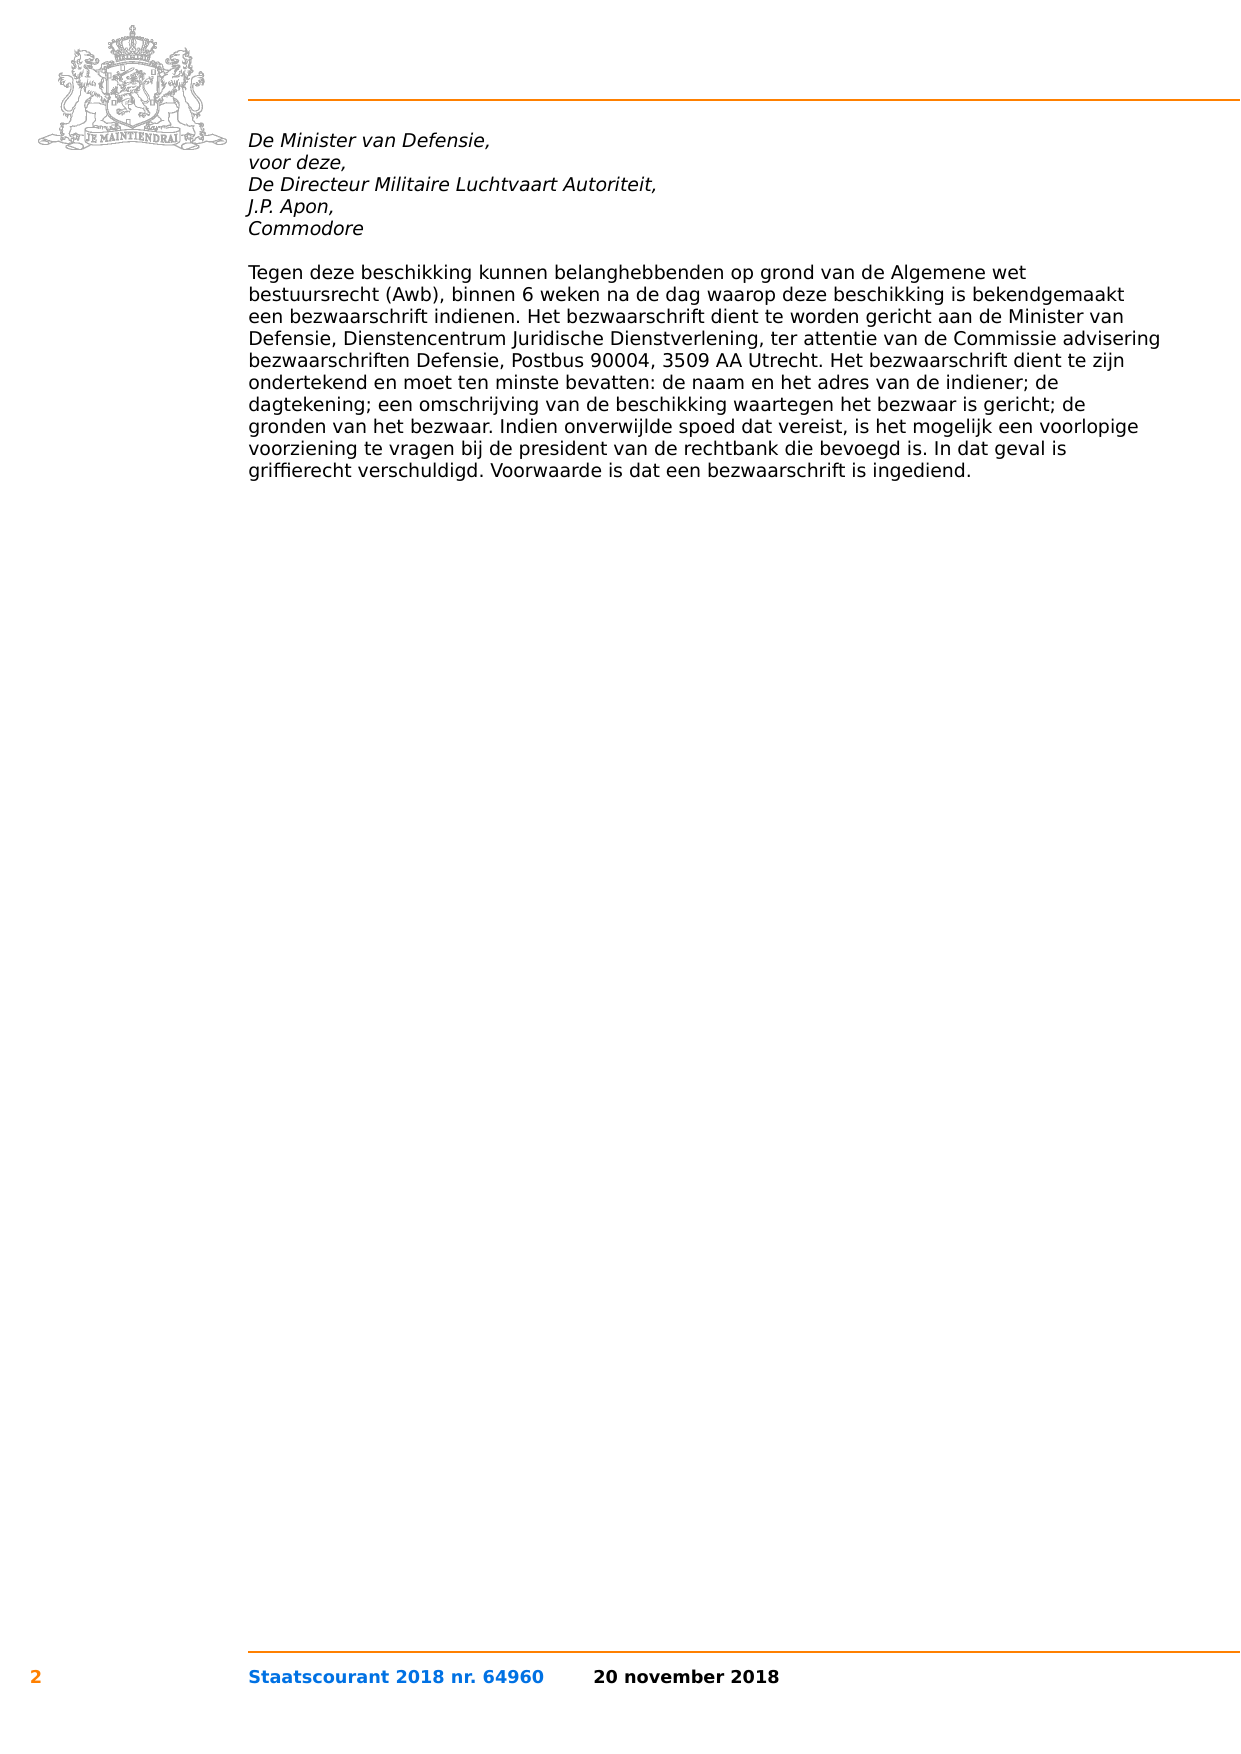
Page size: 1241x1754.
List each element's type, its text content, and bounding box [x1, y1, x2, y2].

picture [38, 25, 227, 150]
text De Minister van Defensie, voor deze, De Directeur Militaire Luchtvaart Autoriteit, J.P. Apon, Commodore [248, 130, 1163, 240]
text Tegen deze beschikking kunnen belanghebbenden op grond van de Algemene wet bestuursrecht (Awb), binnen 6 weken na de dag waarop deze beschikking is bekendgemaakt een bezwaarschrift indienen. Het bezwaarschrift dient te worden gericht aan de Minister van Defensie, Dienstencentrum Juridische Dienstverlening, ter attentie van de Commissie advisering bezwaarschriften Defensie, Postbus 90004, 3509 AA Utrecht. Het bezwaarschrift dient te zijn ondertekend en moet ten minste bevatten: de naam en het adres van de indiener; de dagtekening; een omschrijving van de beschikking waartegen het bezwaar is gericht; de gronden van het bezwaar. Indien onverwijlde spoed dat vereist, is het mogelijk een voorlopige voorziening te vragen bij de president van de rechtbank die bevoegd is. In dat geval is griffierecht verschuldigd. Voorwaarde is dat een bezwaarschrift is ingediend. [248, 262, 1163, 481]
